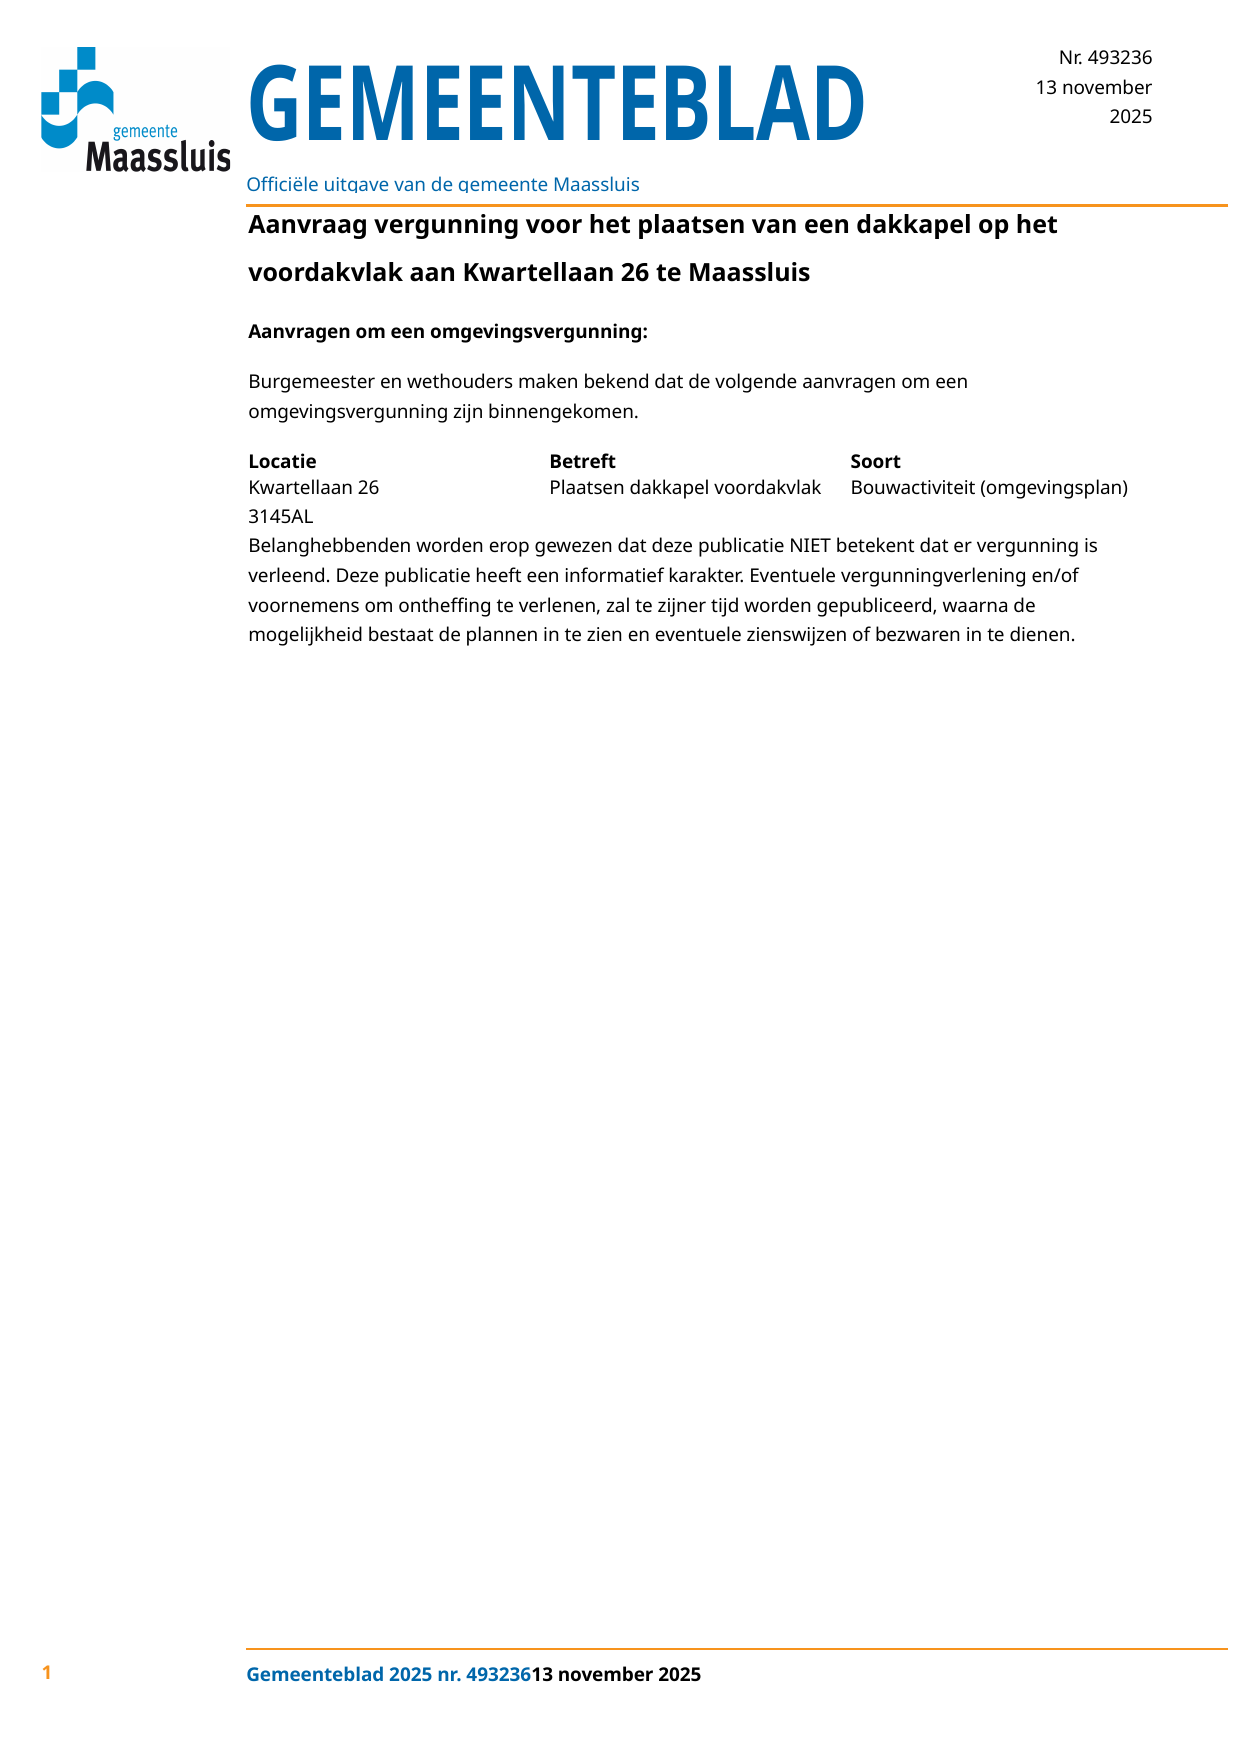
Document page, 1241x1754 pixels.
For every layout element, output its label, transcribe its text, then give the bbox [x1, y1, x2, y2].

picture [41, 47, 231, 172]
text Aanvragen om een omgevingsvergunning: [248, 318, 1152, 344]
table_header Betreft [549, 449, 850, 474]
picture [41, 47, 77, 92]
table_header Soort [850, 449, 1152, 474]
table_cell Plaatsen dakkapel voordakvlak [549, 474, 850, 529]
table_cell Kwartellaan 26 3145AL [248, 474, 549, 529]
text Burgemeester en wethouders maken bekend dat de volgende aanvragen om een omgevingsvergunning zijn binnengekomen. [248, 368, 1152, 424]
text Belanghebbenden worden erop gewezen dat deze publicatie NIET betekent dat er vergunning is verleend. Deze publicatie heeft een informatief karakter. Eventuele vergunningverlening en/of voornemens om ontheffing te verlenen, zal te zijner tijd worden gepubliceerd, waarna de mogelijkheid bestaat de plannen in te zien en eventuele zienswijzen of bezwaren in te dienen. [248, 533, 1152, 647]
text Aanvraag vergunning voor het plaatsen van een dakkapel op het voordakvlak aan Kwartellaan 26 te Maassluis [248, 207, 1152, 288]
table_cell Bouwactiviteit (omgevingsplan) [850, 474, 1152, 529]
table_header Locatie [248, 449, 549, 474]
